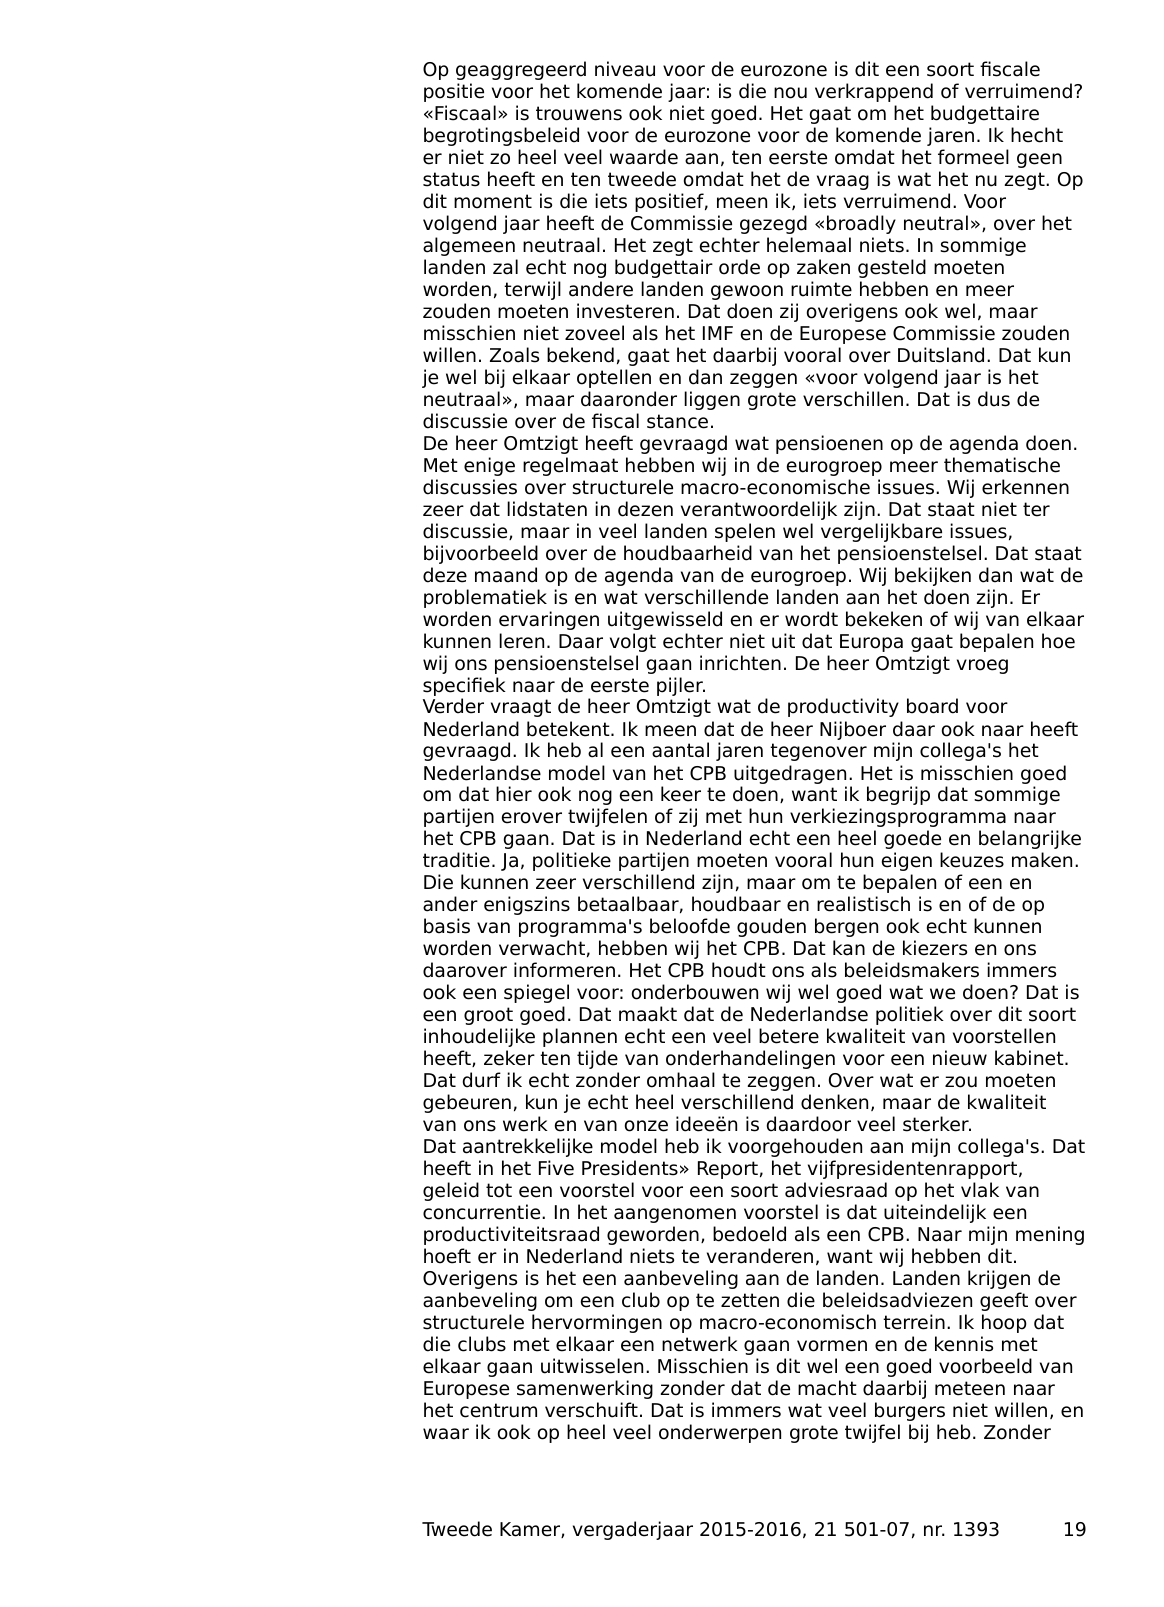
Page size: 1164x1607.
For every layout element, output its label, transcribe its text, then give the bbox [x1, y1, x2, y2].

text De heer Omtzigt heeft gevraagd wat pensioenen op de agenda doen. Met enige regelmaat hebben wij in de eurogroep meer thematische discussies over structurele macro-economische issues. Wij erkennen zeer dat lidstaten in dezen verantwoordelijk zijn. Dat staat niet ter discussie, maar in veel landen spelen wel vergelijkbare issues, bijvoorbeeld over de houdbaarheid van het pensioenstelsel. Dat staat deze maand op de agenda van de eurogroep. Wij bekijken dan wat de problematiek is en wat verschillende landen aan het doen zijn. Er worden ervaringen uitgewisseld en er wordt bekeken of wij van elkaar kunnen leren. Daar volgt echter niet uit dat Europa gaat bepalen hoe wij ons pensioenstelsel gaan inrichten. De heer Omtzigt vroeg specifiek naar de eerste pijler. [422, 433, 1087, 696]
text Dat aantrekkelijke model heb ik voorgehouden aan mijn collega's. Dat heeft in het Five Presidents» Report, het vijfpresidentenrapport, geleid tot een voorstel voor een soort adviesraad op het vlak van concurrentie. In het aangenomen voorstel is dat uiteindelijk een productiviteitsraad geworden, bedoeld als een CPB. Naar mijn mening hoeft er in Nederland niets te veranderen, want wij hebben dit. Overigens is het een aanbeveling aan de landen. Landen krijgen de aanbeveling om een club op te zetten die beleidsadviezen geeft over structurele hervormingen op macro-economisch terrein. Ik hoop dat die clubs met elkaar een netwerk gaan vormen en de kennis met elkaar gaan uitwisselen. Misschien is dit wel een goed voorbeeld van Europese samenwerking zonder dat de macht daarbij meteen naar het centrum verschuift. Dat is immers wat veel burgers niet willen, en waar ik ook op heel veel onderwerpen grote twijfel bij heb. Zonder [422, 1136, 1087, 1444]
text Op geaggregeerd niveau voor de eurozone is dit een soort fiscale positie voor het komende jaar: is die nou verkrappend of verruimend? «Fiscaal» is trouwens ook niet goed. Het gaat om het budgettaire begrotingsbeleid voor de eurozone voor de komende jaren. Ik hecht er niet zo heel veel waarde aan, ten eerste omdat het formeel geen status heeft en ten tweede omdat het de vraag is wat het nu zegt. Op dit moment is die iets positief, meen ik, iets verruimend. Voor volgend jaar heeft de Commissie gezegd «broadly neutral», over het algemeen neutraal. Het zegt echter helemaal niets. In sommige landen zal echt nog budgettair orde op zaken gesteld moeten worden, terwijl andere landen gewoon ruimte hebben en meer zouden moeten investeren. Dat doen zij overigens ook wel, maar misschien niet zoveel als het IMF en de Europese Commissie zouden willen. Zoals bekend, gaat het daarbij vooral over Duitsland. Dat kun je wel bij elkaar optellen en dan zeggen «voor volgend jaar is het neutraal», maar daaronder liggen grote verschillen. Dat is dus de discussie over de fiscal stance. [422, 59, 1087, 433]
text Verder vraagt de heer Omtzigt wat de productivity board voor Nederland betekent. Ik meen dat de heer Nijboer daar ook naar heeft gevraagd. Ik heb al een aantal jaren tegenover mijn collega's het Nederlandse model van het CPB uitgedragen. Het is misschien goed om dat hier ook nog een keer te doen, want ik begrijp dat sommige partijen erover twijfelen of zij met hun verkiezingsprogramma naar het CPB gaan. Dat is in Nederland echt een heel goede en belangrijke traditie. Ja, politieke partijen moeten vooral hun eigen keuzes maken. Die kunnen zeer verschillend zijn, maar om te bepalen of een en ander enigszins betaalbaar, houdbaar en realistisch is en of de op basis van programma's beloofde gouden bergen ook echt kunnen worden verwacht, hebben wij het CPB. Dat kan de kiezers en ons daarover informeren. Het CPB houdt ons als beleidsmakers immers ook een spiegel voor: onderbouwen wij wel goed wat we doen? Dat is een groot goed. Dat maakt dat de Nederlandse politiek over dit soort inhoudelijke plannen echt een veel betere kwaliteit van voorstellen heeft, zeker ten tijde van onderhandelingen voor een nieuw kabinet. Dat durf ik echt zonder omhaal te zeggen. Over wat er zou moeten gebeuren, kun je echt heel verschillend denken, maar de kwaliteit van ons werk en van onze ideeën is daardoor veel sterker. [422, 696, 1087, 1136]
